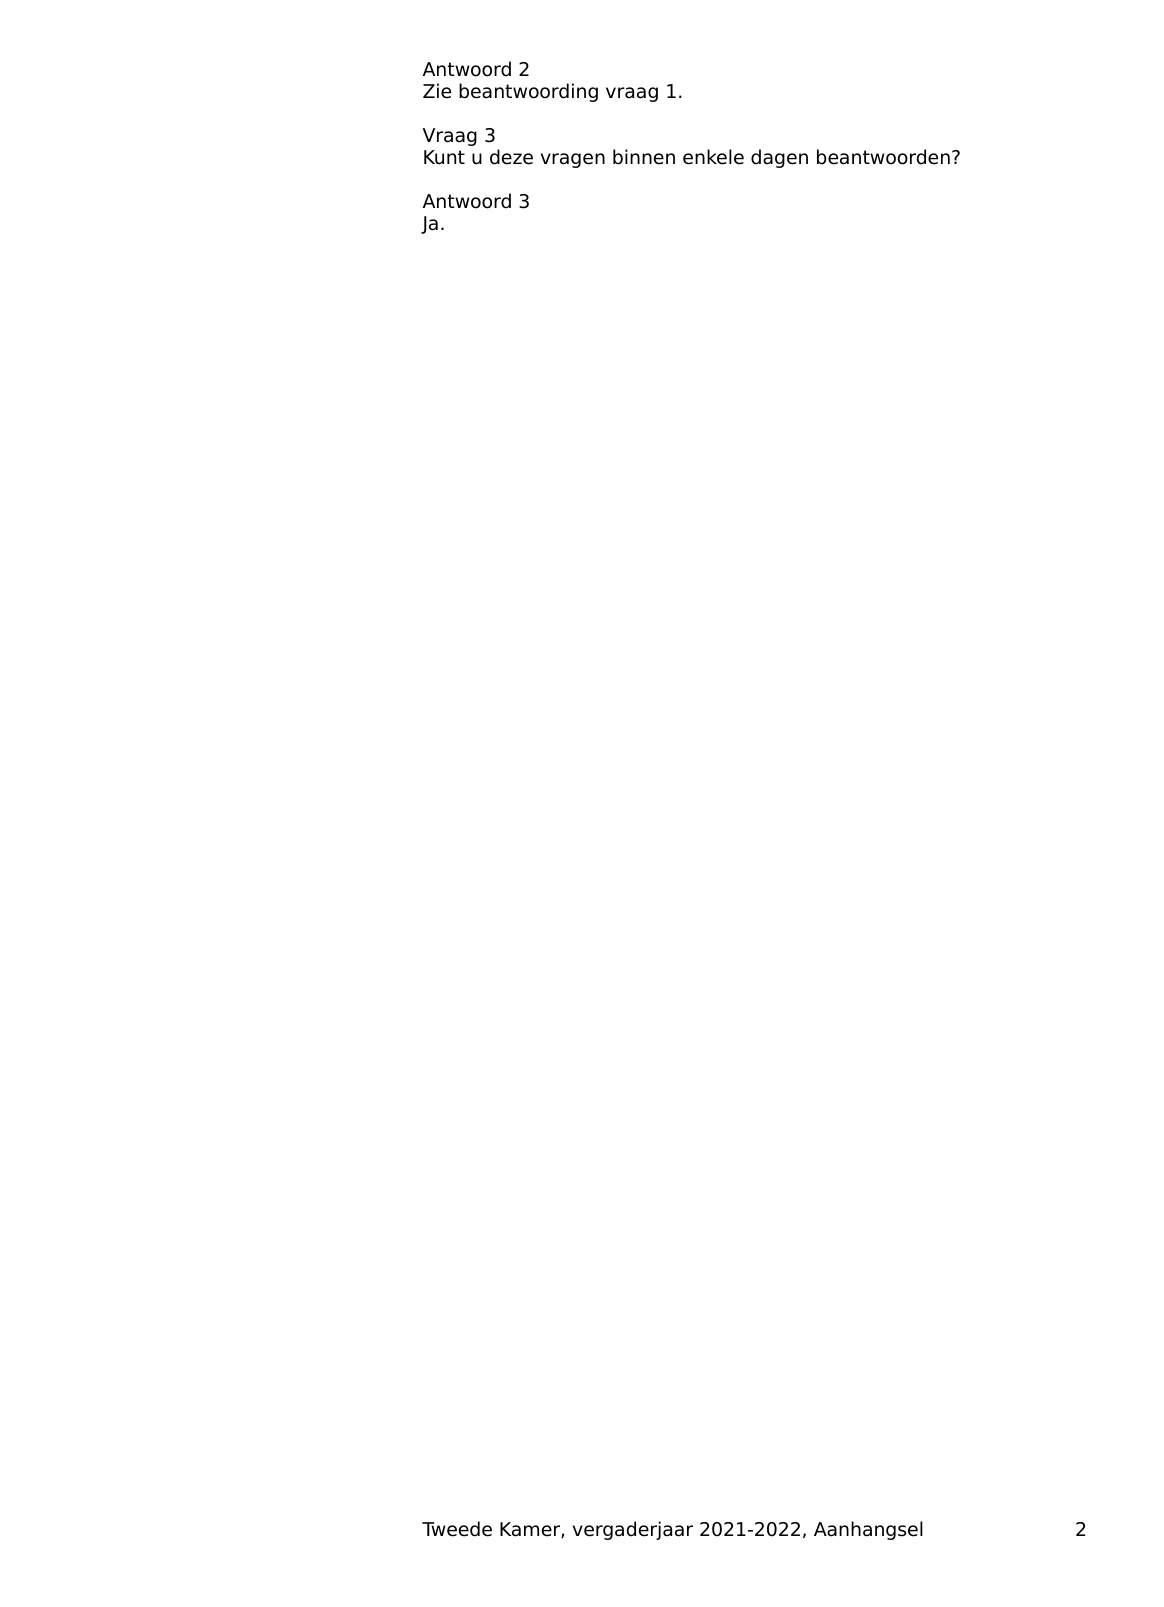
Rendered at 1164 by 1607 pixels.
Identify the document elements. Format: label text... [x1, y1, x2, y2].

text Zie beantwoording vraag 1. [422, 81, 1087, 103]
text Kunt u deze vragen binnen enkele dagen beantwoorden? [422, 147, 1087, 169]
text Antwoord 3 [422, 191, 1087, 213]
text Antwoord 2 [422, 59, 1087, 81]
text Vraag 3 [422, 125, 1087, 147]
text Ja. [422, 213, 1087, 235]
